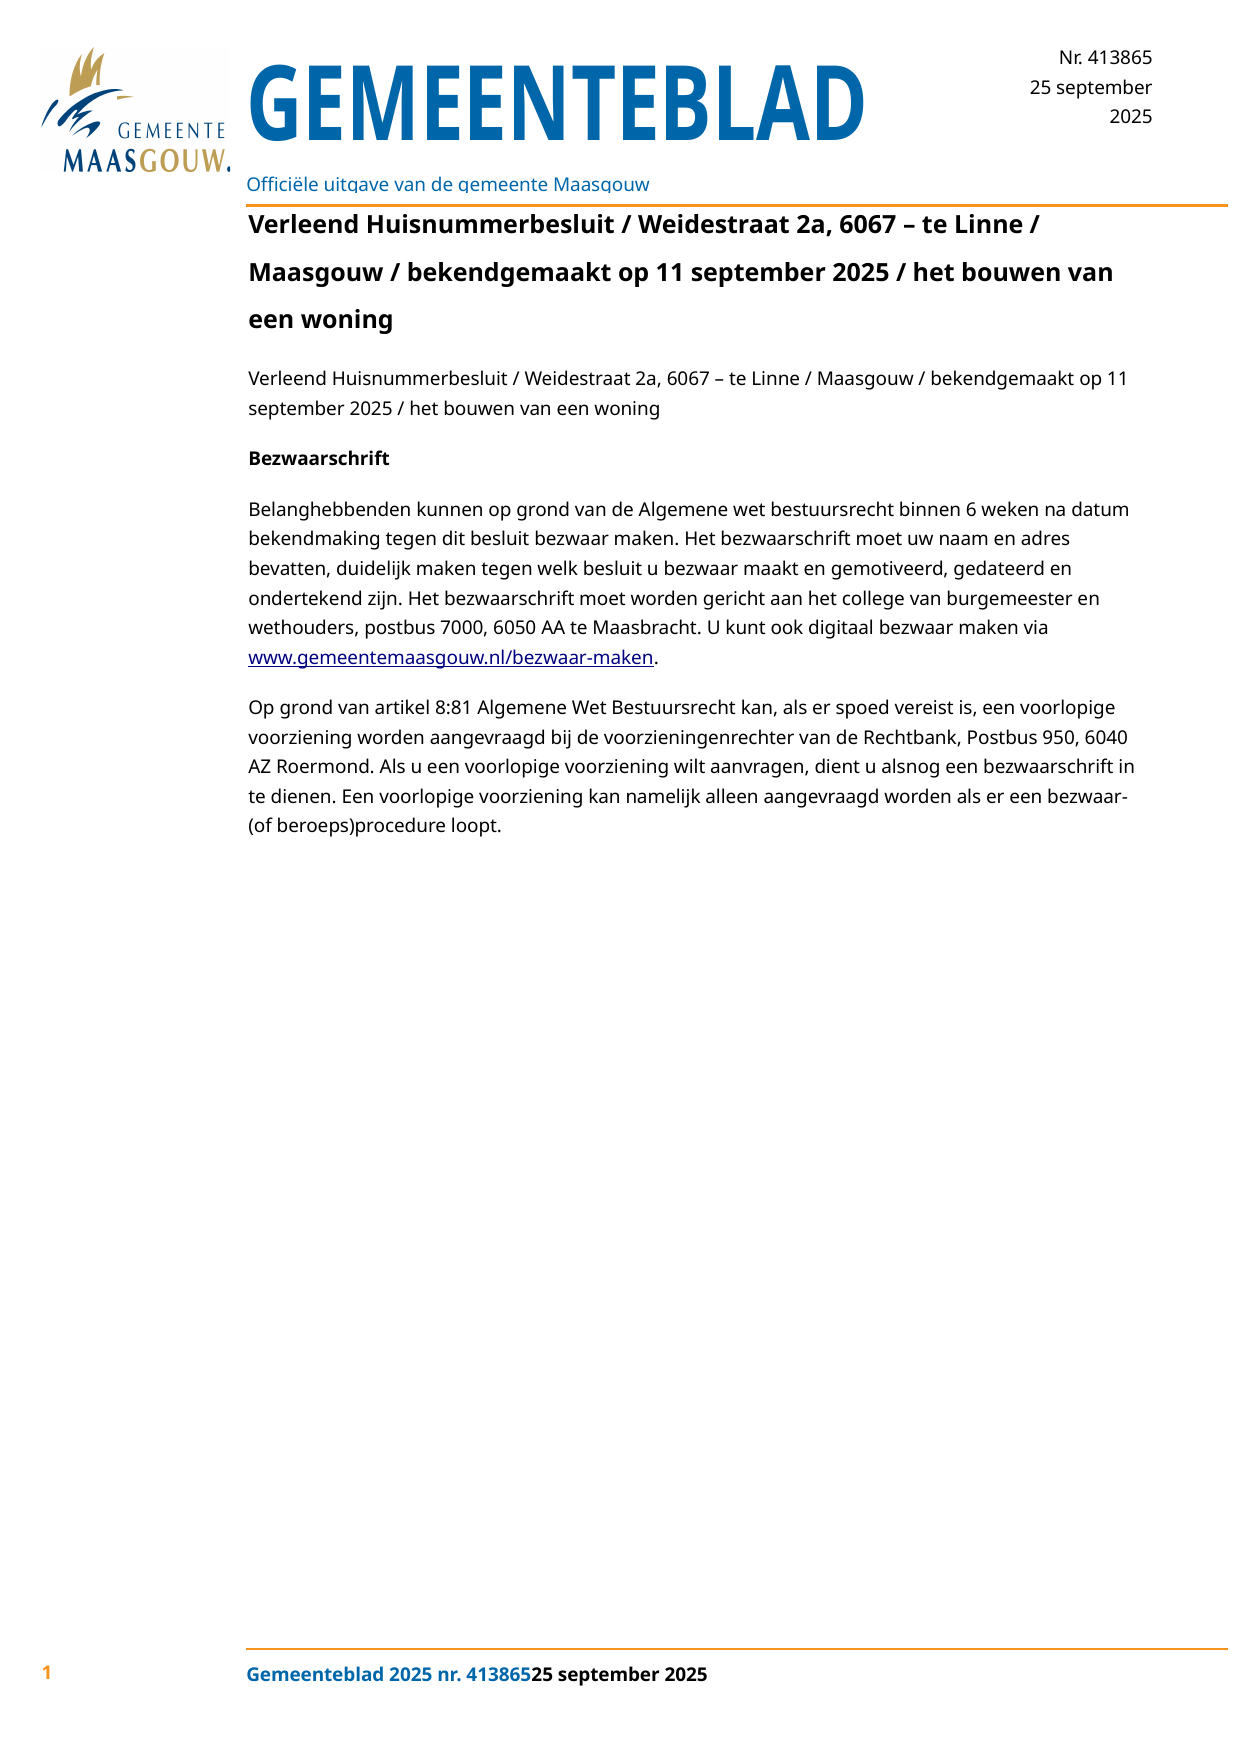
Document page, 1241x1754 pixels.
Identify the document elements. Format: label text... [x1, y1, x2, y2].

text Verleend Huisnummerbesluit / Weidestraat 2a, 6067 – te Linne / Maasgouw / bekendgemaakt op 11 september 2025 / het bouwen van een woning [248, 207, 1152, 336]
text Bezwaarschrift [248, 446, 1152, 471]
text Belanghebbenden kunnen op grond van de Algemene wet bestuursrecht binnen 6 weken na datum bekendmaking tegen dit besluit bezwaar maken. Het bezwaarschrift moet uw naam en adres bevatten, duidelijk maken tegen welk besluit u bezwaar maakt en gemotiveerd, gedateerd en ondertekend zijn. Het bezwaarschrift moet worden gericht aan het college van burgemeester en wethouders, postbus 7000, 6050 AA te Maasbracht. U kunt ook digitaal bezwaar maken via www.gemeentemaasgouw.nl/bezwaar-maken. [248, 496, 1152, 669]
text Verleend Huisnummerbesluit / Weidestraat 2a, 6067 – te Linne / Maasgouw / bekendgemaakt op 11 september 2025 / het bouwen van een woning [248, 366, 1152, 421]
text Op grond van artikel 8:81 Algemene Wet Bestuursrecht kan, als er spoed vereist is, een voorlopige voorziening worden aangevraagd bij de voorzieningenrechter van de Rechtbank, Postbus 950, 6040 AZ Roermond. Als u een voorlopige voorziening wilt aanvragen, dient u alsnog een bezwaarschrift in te dienen. Een voorlopige voorziening kan namelijk alleen aangevraagd worden als er een bezwaar- (of beroeps)procedure loopt. [248, 694, 1152, 838]
picture [41, 47, 231, 172]
